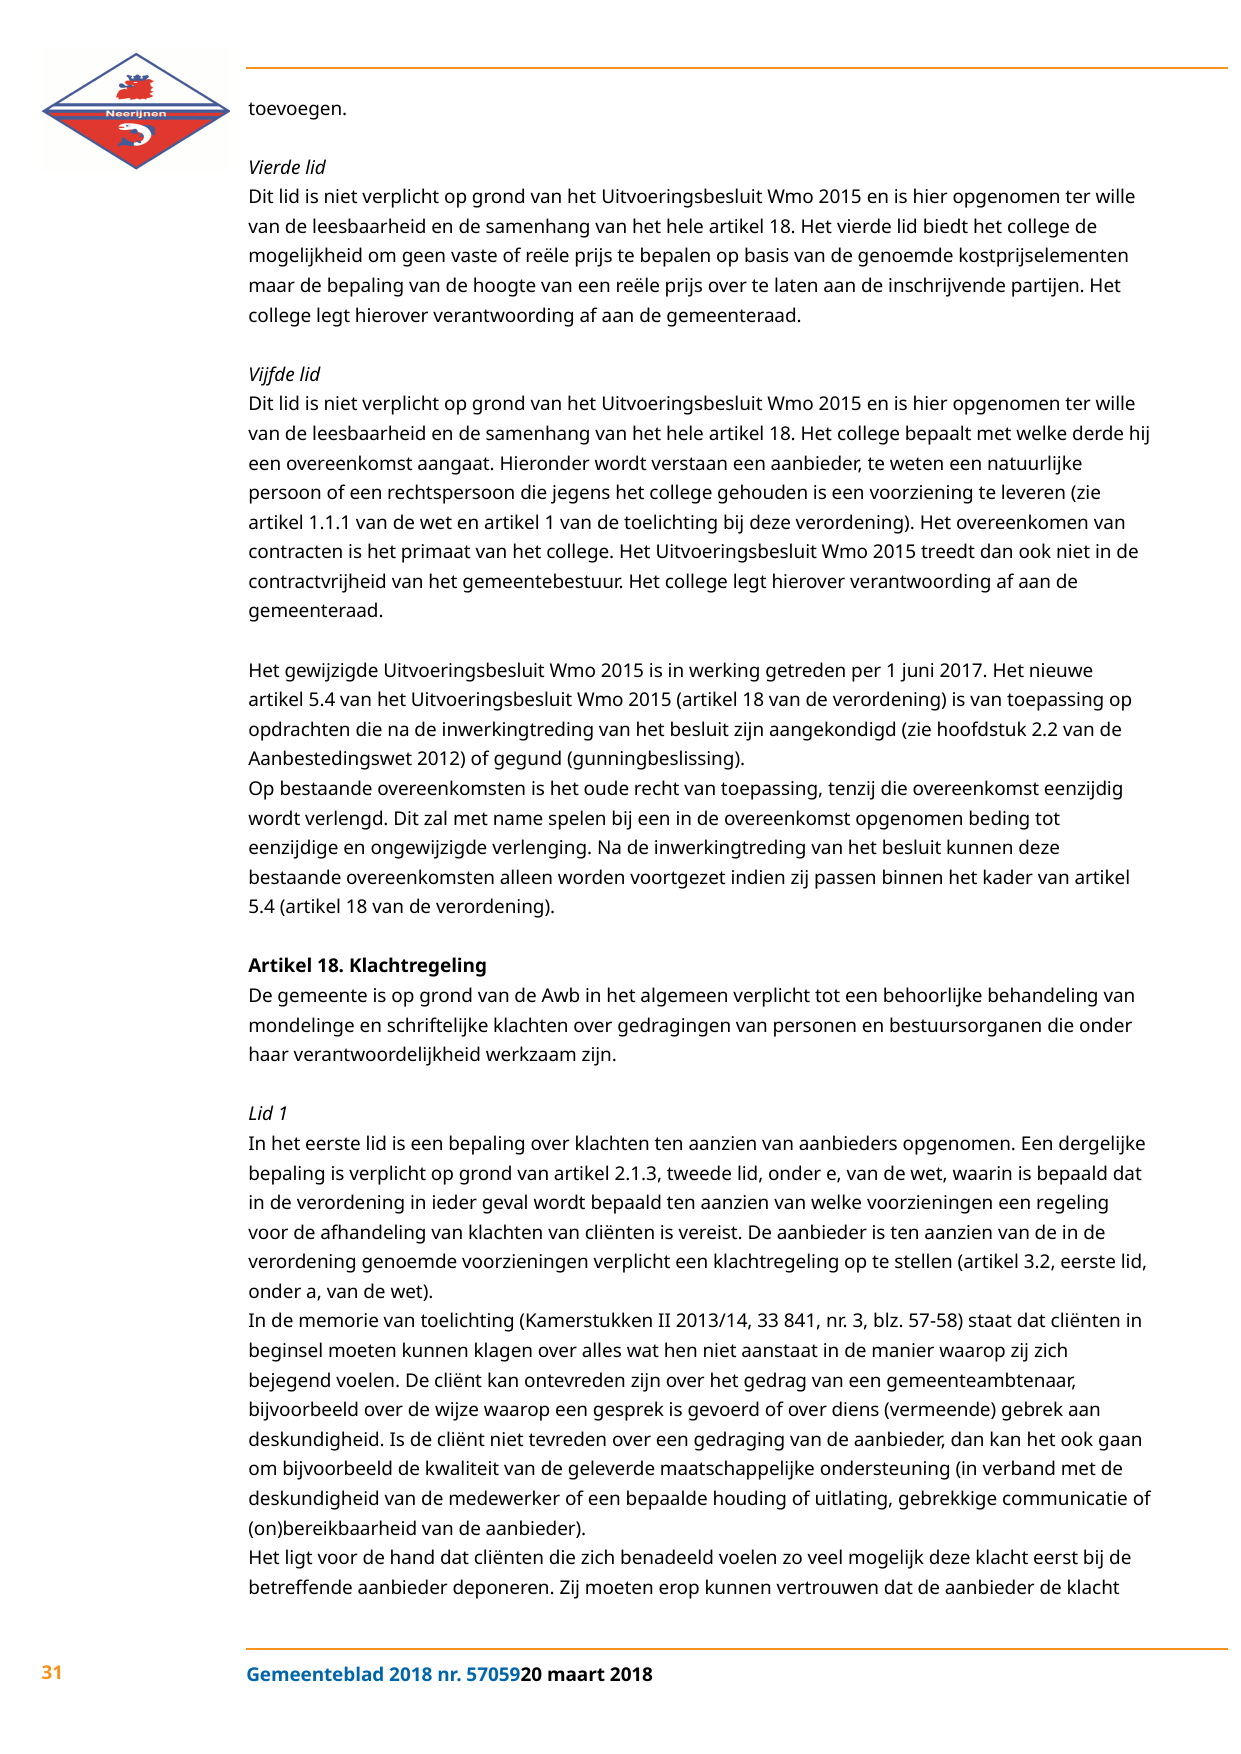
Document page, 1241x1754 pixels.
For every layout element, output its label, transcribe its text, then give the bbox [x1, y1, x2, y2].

text Vierde lid [248, 154, 1152, 180]
picture [41, 47, 231, 172]
text De gemeente is op grond van de Awb in het algemeen verplicht tot een behoorlijke behandeling van mondelinge en schriftelijke klachten over gedragingen van personen en bestuursorganen die onder haar verantwoordelijkheid werkzaam zijn. [248, 982, 1152, 1067]
text Op bestaande overeenkomsten is het oude recht van toepassing, tenzij die overeenkomst eenzijdig wordt verlengd. Dit zal met name spelen bij een in de overeenkomst opgenomen beding tot eenzijdige en ongewijzigde verlenging. Na de inwerkingtreding van het besluit kunnen deze bestaande overeenkomsten alleen worden voortgezet indien zij passen binnen het kader van artikel 5.4 (artikel 18 van de verordening). [248, 775, 1152, 919]
text Artikel 18. Klachtregeling [248, 953, 1152, 978]
text Dit lid is niet verplicht op grond van het Uitvoeringsbesluit Wmo 2015 en is hier opgenomen ter wille van de leesbaarheid en de samenhang van het hele artikel 18. Het vierde lid biedt het college de mogelijkheid om geen vaste of reële prijs te bepalen op basis van de genoemde kostprijselementen maar de bepaling van de hoogte van een reële prijs over te laten aan de inschrijvende partijen. Het college legt hierover verantwoording af aan de gemeenteraad. [248, 183, 1152, 328]
text Dit lid is niet verplicht op grond van het Uitvoeringsbesluit Wmo 2015 en is hier opgenomen ter wille van de leesbaarheid en de samenhang van het hele artikel 18. Het college bepaalt met welke derde hij een overeenkomst aangaat. Hieronder wordt verstaan een aanbieder, te weten een natuurlijke persoon of een rechtspersoon die jegens het college gehouden is een voorziening te leveren (zie artikel 1.1.1 van de wet en artikel 1 van de toelichting bij deze verordening). Het overeenkomen van contracten is het primaat van het college. Het Uitvoeringsbesluit Wmo 2015 treedt dan ook niet in de contractvrijheid van het gemeentebestuur. Het college legt hierover verantwoording af aan de gemeenteraad. [248, 391, 1152, 623]
text Het ligt voor de hand dat cliënten die zich benadeeld voelen zo veel mogelijk deze klacht eerst bij de betreffende aanbieder deponeren. Zij moeten erop kunnen vertrouwen dat de aanbieder de klacht [248, 1544, 1152, 1600]
text Vijfde lid [248, 361, 1152, 387]
text In de memorie van toelichting (Kamerstukken II 2013/14, 33 841, nr. 3, blz. 57-58) staat dat cliënten in beginsel moeten kunnen klagen over alles wat hen niet aanstaat in de manier waarop zij zich bejegend voelen. De cliënt kan ontevreden zijn over het gedrag van een gemeenteambtenaar, bijvoorbeeld over de wijze waarop een gesprek is gevoerd of over diens (vermeende) gebrek aan deskundigheid. Is de cliënt niet tevreden over een gedraging van de aanbieder, dan kan het ook gaan om bijvoorbeeld de kwaliteit van de geleverde maatschappelijke ondersteuning (in verband met de deskundigheid van de medewerker of een bepaalde houding of uitlating, gebrekkige communicatie of (on)bereikbaarheid van de aanbieder). [248, 1308, 1152, 1541]
text Lid 1 [248, 1101, 1152, 1126]
text toevoegen. [248, 95, 1152, 121]
text In het eerste lid is een bepaling over klachten ten aanzien van aanbieders opgenomen. Een dergelijke bepaling is verplicht op grond van artikel 2.1.3, tweede lid, onder e, van de wet, waarin is bepaald dat in de verordening in ieder geval wordt bepaald ten aanzien van welke voorzieningen een regeling voor de afhandeling van klachten van cliënten is vereist. De aanbieder is ten aanzien van de in de verordening genoemde voorzieningen verplicht een klachtregeling op te stellen (artikel 3.2, eerste lid, onder a, van de wet). [248, 1130, 1152, 1304]
text Het gewijzigde Uitvoeringsbesluit Wmo 2015 is in werking getreden per 1 juni 2017. Het nieuwe artikel 5.4 van het Uitvoeringsbesluit Wmo 2015 (artikel 18 van de verordening) is van toepassing op opdrachten die na de inwerkingtreding van het besluit zijn aangekondigd (zie hoofdstuk 2.2 van de Aanbestedingswet 2012) of gegund (gunningbeslissing). [248, 657, 1152, 771]
